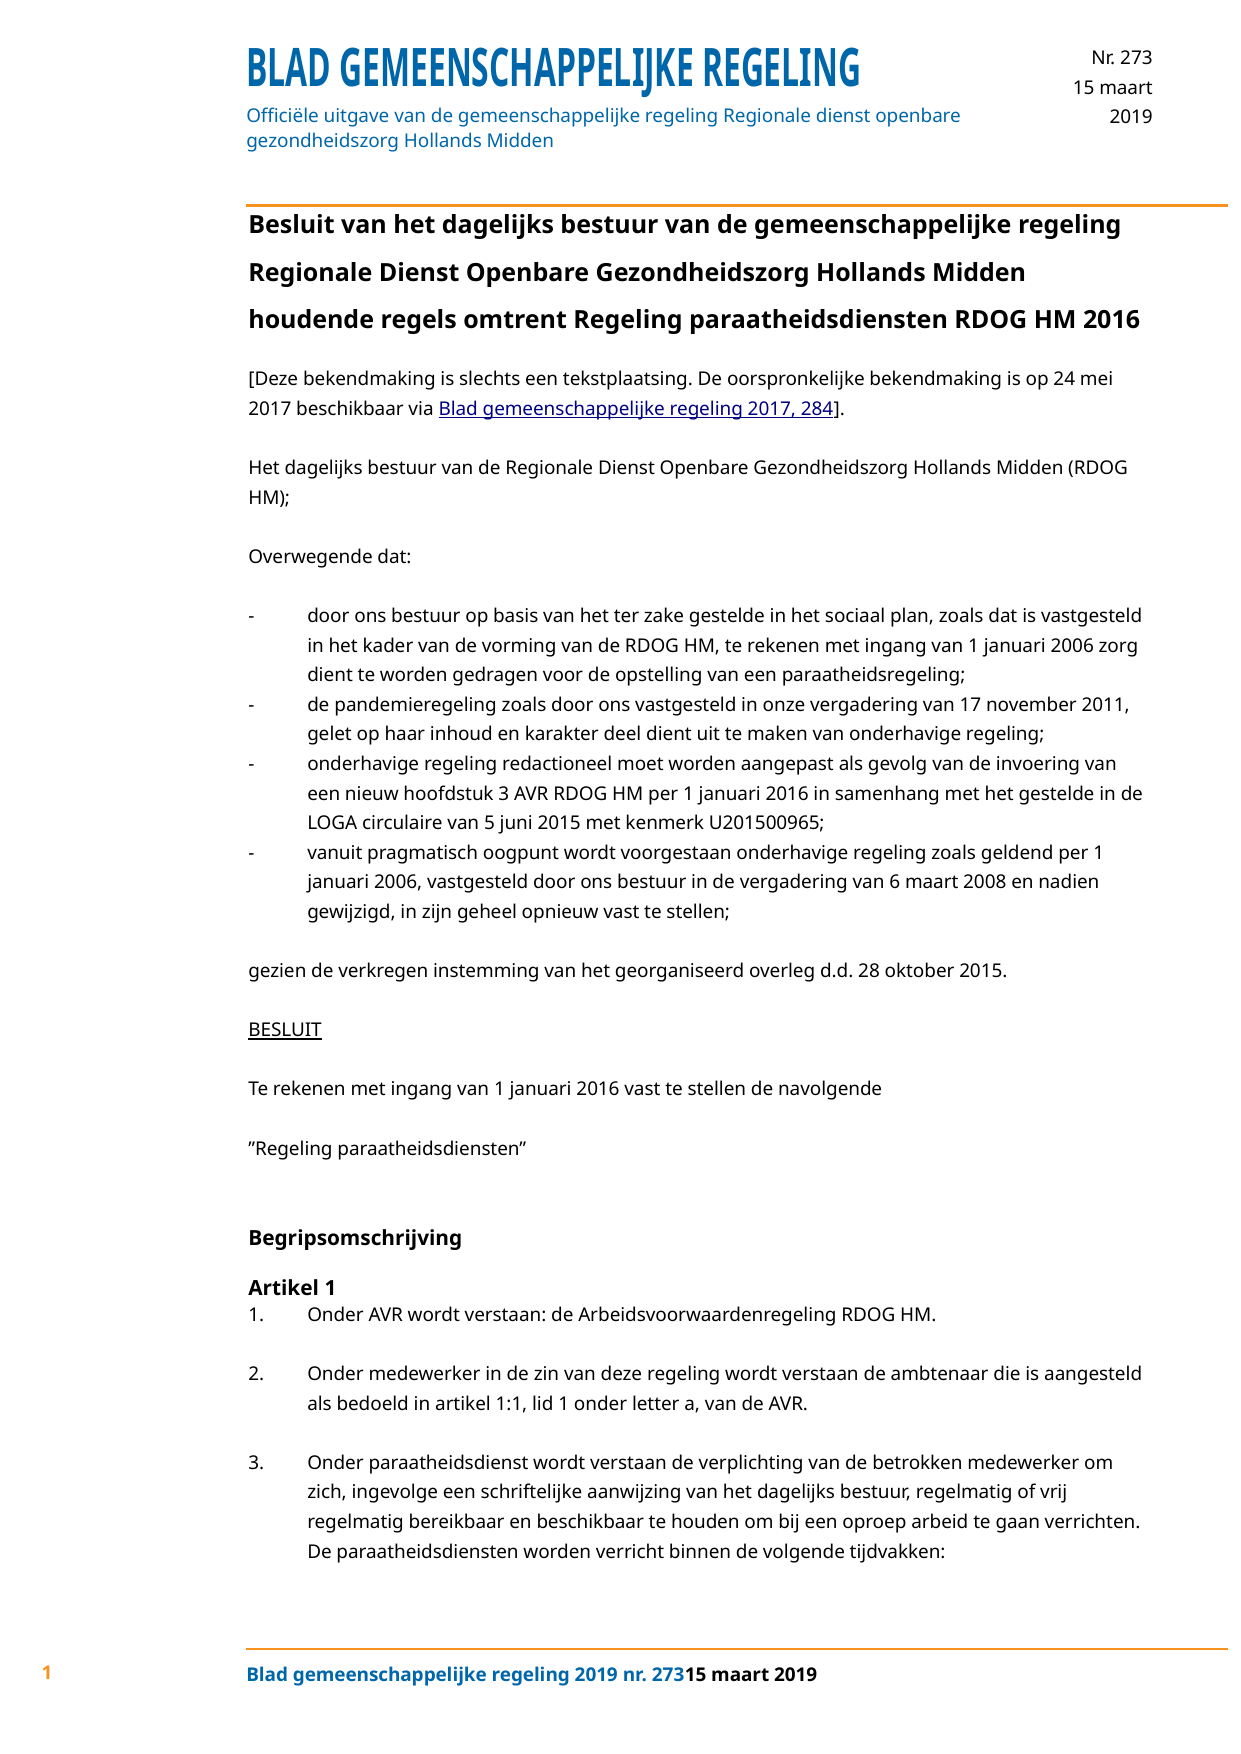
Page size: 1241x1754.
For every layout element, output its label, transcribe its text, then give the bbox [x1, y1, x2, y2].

list Onder medewerker in de zin van deze regeling wordt verstaan de ambtenaar die is aangesteld als bedoeld in artikel 1:1, lid 1 onder letter a, van de AVR. [248, 1360, 1152, 1416]
list onderhavige regeling redactioneel moet worden aangepast als gevolg van de invoering van een nieuw hoofdstuk 3 AVR RDOG HM per 1 januari 2016 in samenhang met het gestelde in de LOGA circulaire van 5 juni 2015 met kenmerk U201500965; [248, 750, 1152, 835]
list de pandemieregeling zoals door ons vastgesteld in onze vergadering van 17 november 2011, gelet op haar inhoud en karakter deel dient uit te maken van onderhavige regeling; [248, 691, 1152, 746]
list vanuit pragmatisch oogpunt wordt voorgestaan onderhavige regeling zoals geldend per 1 januari 2006, vastgesteld door ons bestuur in de vergadering van 6 maart 2008 en nadien gewijzigd, in zijn geheel opnieuw vast te stellen; [248, 839, 1152, 924]
text Te rekenen met ingang van 1 januari 2016 vast te stellen de navolgende [248, 1076, 1152, 1101]
text Artikel 1 [248, 1273, 1152, 1301]
list door ons bestuur op basis van het ter zake gestelde in het sociaal plan, zoals dat is vastgesteld in het kader van de vorming van de RDOG HM, te rekenen met ingang van 1 januari 2006 zorg dient te worden gedragen voor de opstelling van een paraatheidsregeling; [248, 602, 1152, 687]
text BESLUIT [248, 1016, 1152, 1042]
text Het dagelijks bestuur van de Regionale Dienst Openbare Gezondheidszorg Hollands Midden (RDOG HM); [248, 454, 1152, 509]
text ”Regeling paraatheidsdiensten” [248, 1135, 1152, 1160]
text Besluit van het dagelijks bestuur van de gemeenschappelijke regeling Regionale Dienst Openbare Gezondheidszorg Hollands Midden houdende regels omtrent Regeling paraatheidsdiensten RDOG HM 2016 [248, 207, 1152, 336]
list Onder AVR wordt verstaan: de Arbeidsvoorwaardenregeling RDOG HM. [248, 1301, 1152, 1327]
text Overwegende dat: [248, 543, 1152, 569]
picture [41, 47, 231, 172]
text [Deze bekendmaking is slechts een tekstplaatsing. De oorspronkelijke bekendmaking is op 24 mei 2017 beschikbaar via Blad gemeenschappelijke regeling 2017, 284]. [248, 366, 1152, 421]
list Onder paraatheidsdienst wordt verstaan de verplichting van de betrokken medewerker om zich, ingevolge een schriftelijke aanwijzing van het dagelijks bestuur, regelmatig of vrij regelmatig bereikbaar en beschikbaar te houden om bij een oproep arbeid te gaan verrichten. De paraatheidsdiensten worden verricht binnen de volgende tijdvakken: [248, 1449, 1152, 1563]
text gezien de verkregen instemming van het georganiseerd overleg d.d. 28 oktober 2015. [248, 957, 1152, 983]
text Begripsomschrijving [248, 1223, 1152, 1252]
